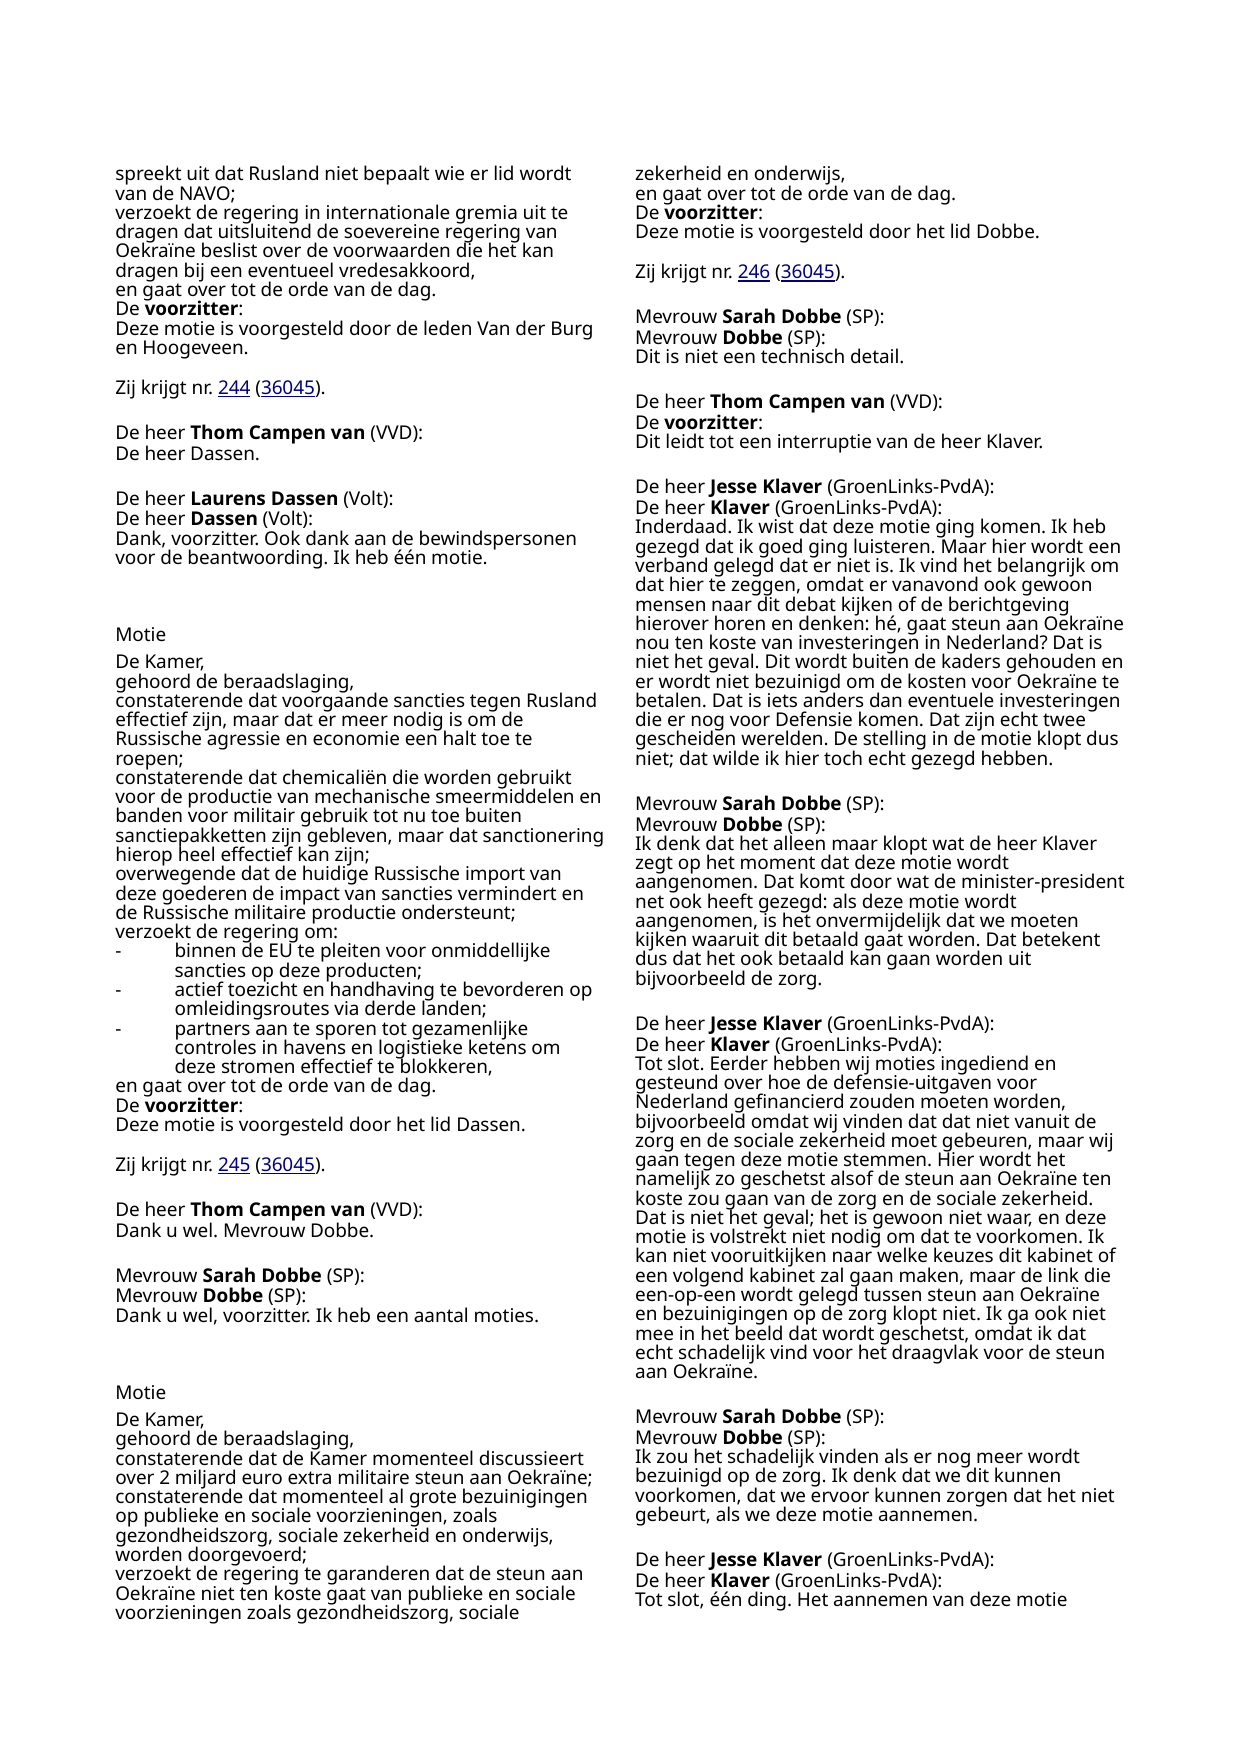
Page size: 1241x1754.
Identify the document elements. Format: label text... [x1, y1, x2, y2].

text Mevrouw Dobbe (SP): [635, 816, 1125, 835]
text Mevrouw Sarah Dobbe (SP): [635, 790, 1125, 816]
text spreekt uit dat Rusland niet bepaalt wie er lid wordt van de NAVO; [115, 165, 605, 204]
text constaterende dat voorgaande sancties tegen Rusland effectief zijn, maar dat er meer nodig is om de Russische agressie en economie een halt toe te roepen; [115, 692, 605, 769]
text Zij krijgt nr. 245 (36045). [115, 1156, 605, 1175]
list actief toezicht en handhaving te bevorderen op omleidingsroutes via derde landen; [115, 981, 605, 1019]
text Dit leidt tot een interruptie van de heer Klaver. [635, 433, 1125, 453]
text De heer Thom Campen van (VVD): [115, 419, 605, 444]
text Motie [115, 1379, 605, 1405]
text Dit is niet een technisch detail. [635, 348, 1125, 367]
text Dank, voorzitter. Ook dank aan de bewindspersonen voor de beantwoording. Ik heb één motie. [115, 530, 605, 568]
text Dank u wel, voorzitter. Ik heb een aantal moties. [115, 1307, 605, 1326]
text Mevrouw Sarah Dobbe (SP): [635, 1403, 1125, 1429]
text De heer Klaver (GroenLinks-PvdA): [635, 1572, 1125, 1591]
text Mevrouw Sarah Dobbe (SP): [115, 1262, 605, 1287]
text Mevrouw Dobbe (SP): [115, 1287, 605, 1307]
text zekerheid en onderwijs, [635, 165, 1125, 184]
text Mevrouw Dobbe (SP): [635, 1429, 1125, 1448]
text gehoord de beraadslaging, [115, 1430, 605, 1450]
text constaterende dat chemicaliën die worden gebruikt voor de productie van mechanische smeermiddelen en banden voor militair gebruik tot nu toe buiten sanctiepakketten zijn gebleven, maar dat sanctionering hierop heel effectief kan zijn; [115, 769, 605, 865]
text Zij krijgt nr. 246 (36045). [635, 263, 1125, 282]
text constaterende dat de Kamer momenteel discussieert over 2 miljard euro extra militaire steun aan Oekraïne; [115, 1450, 605, 1488]
text De voorzitter: [115, 300, 605, 319]
text De heer Laurens Dassen (Volt): [115, 485, 605, 510]
text Motie [115, 622, 605, 647]
text De Kamer, [115, 653, 605, 673]
list partners aan te sporen tot gezamenlijke controles in havens en logistieke ketens om deze stromen effectief te blokkeren, [115, 1019, 605, 1077]
text Zij krijgt nr. 244 (36045). [115, 379, 605, 398]
text Ik zou het schadelijk vinden als er nog meer wordt bezuinigd op de zorg. Ik denk dat we dit kunnen voorkomen, dat we ervoor kunnen zorgen dat het niet gebeurt, als we deze motie aannemen. [635, 1448, 1125, 1525]
text De heer Thom Campen van (VVD): [115, 1196, 605, 1222]
text en gaat over tot de orde van de dag. [115, 281, 605, 300]
text De heer Klaver (GroenLinks-PvdA): [635, 499, 1125, 518]
text en gaat over tot de orde van de dag. [635, 184, 1125, 204]
text Mevrouw Sarah Dobbe (SP): [635, 303, 1125, 329]
text Tot slot. Eerder hebben wij moties ingediend en gesteund over hoe de defensie-uitgaven voor Nederland gefinancierd zouden moeten worden, bijvoorbeeld omdat wij vinden dat dat niet vanuit de zorg en de sociale zekerheid moet gebeuren, maar wij gaan tegen deze motie stemmen. Hier wordt het namelijk zo geschetst alsof de steun aan Oekraïne ten koste zou gaan van de zorg en de sociale zekerheid. Dat is niet het geval; het is gewoon niet waar, en deze motie is volstrekt niet nodig om dat te voorkomen. Ik kan niet vooruitkijken naar welke keuzes dit kabinet of een volgend kabinet zal gaan maken, maar de link die een-op-een wordt gelegd tussen steun aan Oekraïne en bezuinigingen op de zorg klopt niet. Ik ga ook niet mee in het beeld dat wordt geschetst, omdat ik dat echt schadelijk vind voor het draagvlak voor de steun aan Oekraïne. [635, 1055, 1125, 1382]
text Deze motie is voorgesteld door het lid Dassen. [115, 1116, 605, 1135]
text De heer Jesse Klaver (GroenLinks-PvdA): [635, 473, 1125, 499]
text Tot slot, één ding. Het aannemen van deze motie [635, 1591, 1125, 1610]
text De heer Dassen. [115, 444, 605, 464]
text De Kamer, [115, 1411, 605, 1430]
text Dank u wel. Mevrouw Dobbe. [115, 1222, 605, 1241]
text gehoord de beraadslaging, [115, 673, 605, 692]
text De heer Dassen (Volt): [115, 510, 605, 530]
text De heer Jesse Klaver (GroenLinks-PvdA): [635, 1546, 1125, 1572]
text De heer Klaver (GroenLinks-PvdA): [635, 1036, 1125, 1055]
text Ik denk dat het alleen maar klopt wat de heer Klaver zegt op het moment dat deze motie wordt aangenomen. Dat komt door wat de minister-president net ook heeft gezegd: als deze motie wordt aangenomen, is het onvermijdelijk dat we moeten kijken waaruit dit betaald gaat worden. Dat betekent dus dat het ook betaald kan gaan worden uit bijvoorbeeld de zorg. [635, 835, 1125, 989]
list binnen de EU te pleiten voor onmiddellijke sancties op deze producten; [115, 942, 605, 981]
text Deze motie is voorgesteld door de leden Van der Burg en Hoogeveen. [115, 319, 605, 358]
text overwegende dat de huidige Russische import van deze goederen de impact van sancties vermindert en de Russische militaire productie ondersteunt; [115, 865, 605, 923]
text De heer Thom Campen van (VVD): [635, 388, 1125, 414]
text De voorzitter: [635, 414, 1125, 433]
text De voorzitter: [635, 204, 1125, 223]
text Deze motie is voorgesteld door het lid Dobbe. [635, 223, 1125, 242]
text verzoekt de regering om: [115, 923, 605, 942]
text verzoekt de regering te garanderen dat de steun aan Oekraïne niet ten koste gaat van publieke en sociale voorzieningen zoals gezondheidszorg, sociale [115, 1565, 605, 1623]
text en gaat over tot de orde van de dag. [115, 1077, 605, 1097]
text De heer Jesse Klaver (GroenLinks-PvdA): [635, 1010, 1125, 1036]
text verzoekt de regering in internationale gremia uit te dragen dat uitsluitend de soevereine regering van Oekraïne beslist over de voorwaarden die het kan dragen bij een eventueel vredesakkoord, [115, 204, 605, 281]
text Inderdaad. Ik wist dat deze motie ging komen. Ik heb gezegd dat ik goed ging luisteren. Maar hier wordt een verband gelegd dat er niet is. Ik vind het belangrijk om dat hier te zeggen, omdat er vanavond ook gewoon mensen naar dit debat kijken of de berichtgeving hierover horen en denken: hé, gaat steun aan Oekraïne nou ten koste van investeringen in Nederland? Dat is niet het geval. Dit wordt buiten de kaders gehouden en er wordt niet bezuinigd om de kosten voor Oekraïne te betalen. Dat is iets anders dan eventuele investeringen die er nog voor Defensie komen. Dat zijn echt twee gescheiden werelden. De stelling in de motie klopt dus niet; dat wilde ik hier toch echt gezegd hebben. [635, 518, 1125, 769]
text Mevrouw Dobbe (SP): [635, 329, 1125, 348]
text De voorzitter: [115, 1097, 605, 1116]
text constaterende dat momenteel al grote bezuinigingen op publieke en sociale voorzieningen, zoals gezondheidszorg, sociale zekerheid en onderwijs, worden doorgevoerd; [115, 1488, 605, 1565]
